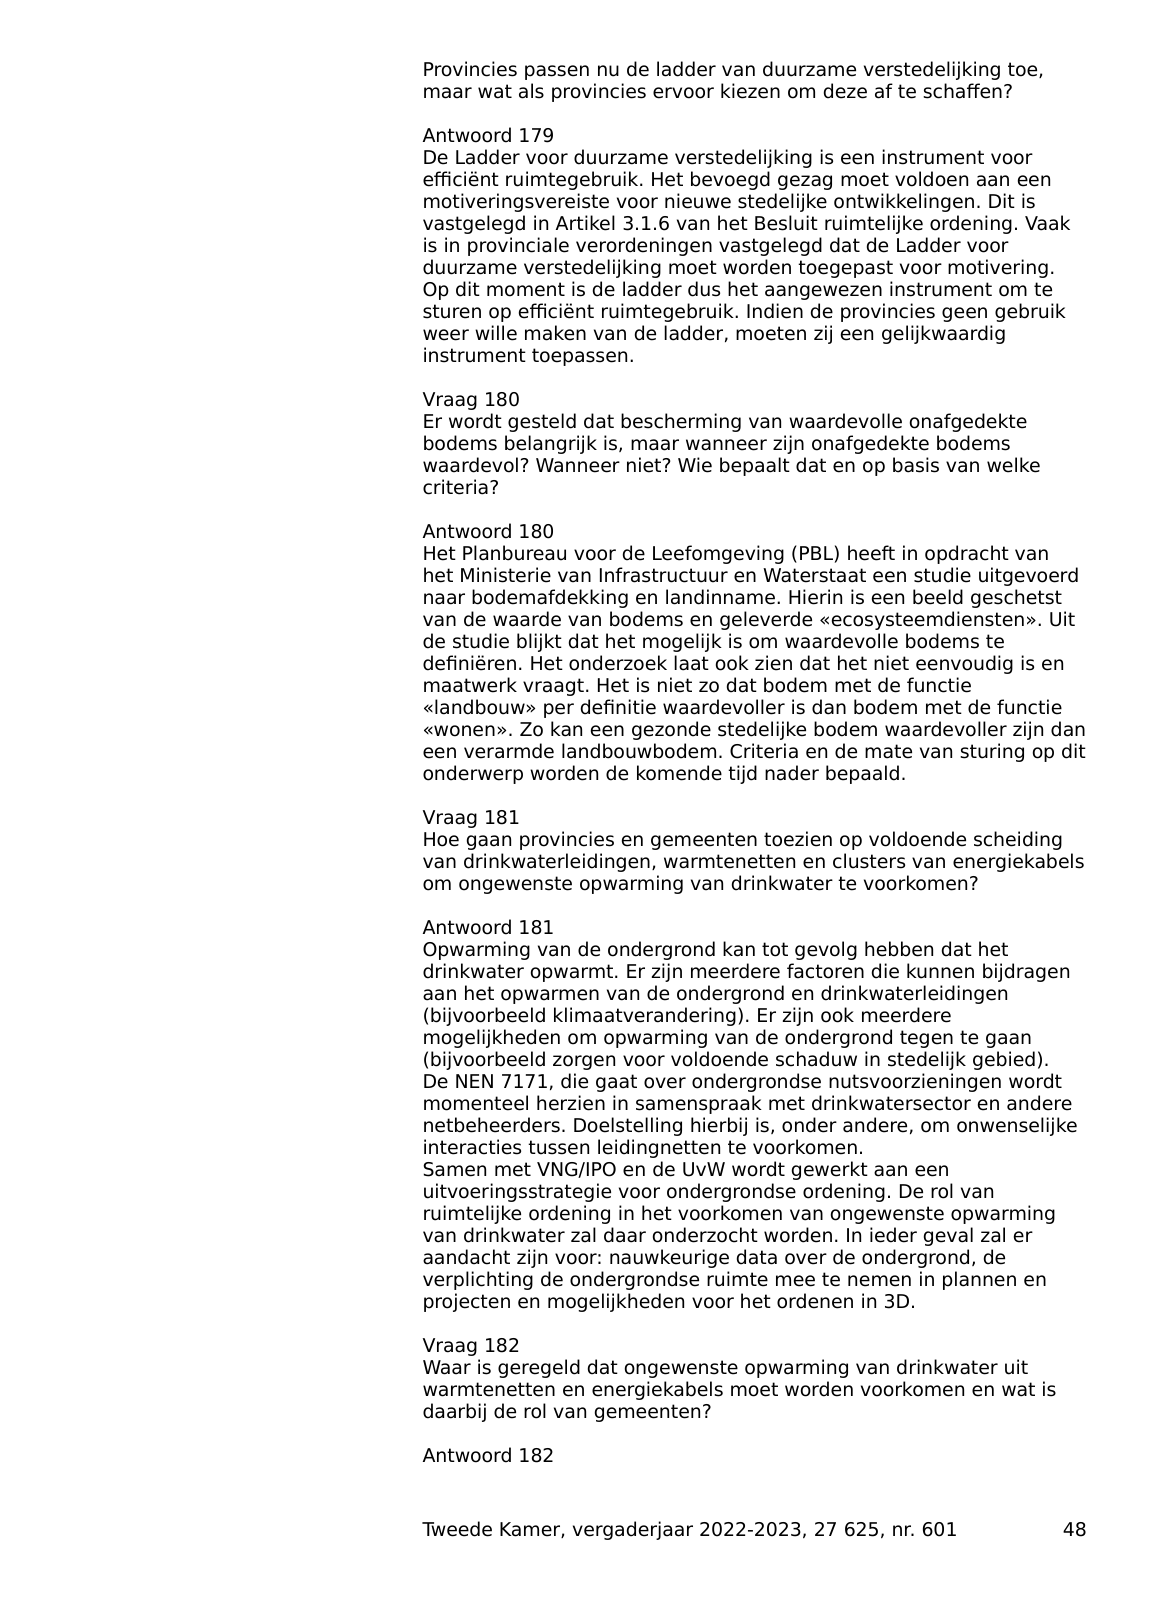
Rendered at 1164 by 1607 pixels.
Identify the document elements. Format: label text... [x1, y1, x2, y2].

text Het Planbureau voor de Leefomgeving (PBL) heeft in opdracht van het Ministerie van Infrastructuur en Waterstaat een studie uitgevoerd naar bodemafdekking en landinname. Hierin is een beeld geschetst van de waarde van bodems en geleverde «ecosysteemdiensten». Uit de studie blijkt dat het mogelijk is om waardevolle bodems te definiëren. Het onderzoek laat ook zien dat het niet eenvoudig is en maatwerk vraagt. Het is niet zo dat bodem met de functie «landbouw» per definitie waardevoller is dan bodem met de functie «wonen». Zo kan een gezonde stedelijke bodem waardevoller zijn dan een verarmde landbouwbodem. Criteria en de mate van sturing op dit onderwerp worden de komende tijd nader bepaald. [422, 543, 1087, 785]
text De NEN 7171, die gaat over ondergrondse nutsvoorzieningen wordt momenteel herzien in samenspraak met drinkwatersector en andere netbeheerders. Doelstelling hierbij is, onder andere, om onwenselijke interacties tussen leidingnetten te voorkomen. [422, 1071, 1087, 1159]
text Er wordt gesteld dat bescherming van waardevolle onafgedekte bodems belangrijk is, maar wanneer zijn onafgedekte bodems waardevol? Wanneer niet? Wie bepaalt dat en op basis van welke criteria? [422, 411, 1087, 499]
text Antwoord 181 [422, 917, 1087, 939]
text Provincies passen nu de ladder van duurzame verstedelijking toe, maar wat als provincies ervoor kiezen om deze af te schaffen? [422, 59, 1087, 103]
text Waar is geregeld dat ongewenste opwarming van drinkwater uit warmtenetten en energiekabels moet worden voorkomen en wat is daarbij de rol van gemeenten? [422, 1357, 1087, 1423]
text Vraag 182 [422, 1335, 1087, 1357]
text Opwarming van de ondergrond kan tot gevolg hebben dat het drinkwater opwarmt. Er zijn meerdere factoren die kunnen bijdragen aan het opwarmen van de ondergrond en drinkwaterleidingen (bijvoorbeeld klimaatverandering). Er zijn ook meerdere mogelijkheden om opwarming van de ondergrond tegen te gaan (bijvoorbeeld zorgen voor voldoende schaduw in stedelijk gebied). [422, 939, 1087, 1071]
text Antwoord 180 [422, 521, 1087, 543]
text Antwoord 179 [422, 125, 1087, 147]
text Antwoord 182 [422, 1445, 1087, 1467]
text Vraag 181 [422, 807, 1087, 829]
text Samen met VNG/IPO en de UvW wordt gewerkt aan een uitvoeringsstrategie voor ondergrondse ordening. De rol van ruimtelijke ordening in het voorkomen van ongewenste opwarming van drinkwater zal daar onderzocht worden. In ieder geval zal er aandacht zijn voor: nauwkeurige data over de ondergrond, de verplichting de ondergrondse ruimte mee te nemen in plannen en projecten en mogelijkheden voor het ordenen in 3D. [422, 1159, 1087, 1313]
text De Ladder voor duurzame verstedelijking is een instrument voor efficiënt ruimtegebruik. Het bevoegd gezag moet voldoen aan een motiveringsvereiste voor nieuwe stedelijke ontwikkelingen. Dit is vastgelegd in Artikel 3.1.6 van het Besluit ruimtelijke ordening. Vaak is in provinciale verordeningen vastgelegd dat de Ladder voor duurzame verstedelijking moet worden toegepast voor motivering. Op dit moment is de ladder dus het aangewezen instrument om te sturen op efficiënt ruimtegebruik. Indien de provincies geen gebruik weer wille maken van de ladder, moeten zij een gelijkwaardig instrument toepassen. [422, 147, 1087, 367]
text Vraag 180 [422, 389, 1087, 411]
text Hoe gaan provincies en gemeenten toezien op voldoende scheiding van drinkwaterleidingen, warmtenetten en clusters van energiekabels om ongewenste opwarming van drinkwater te voorkomen? [422, 829, 1087, 895]
